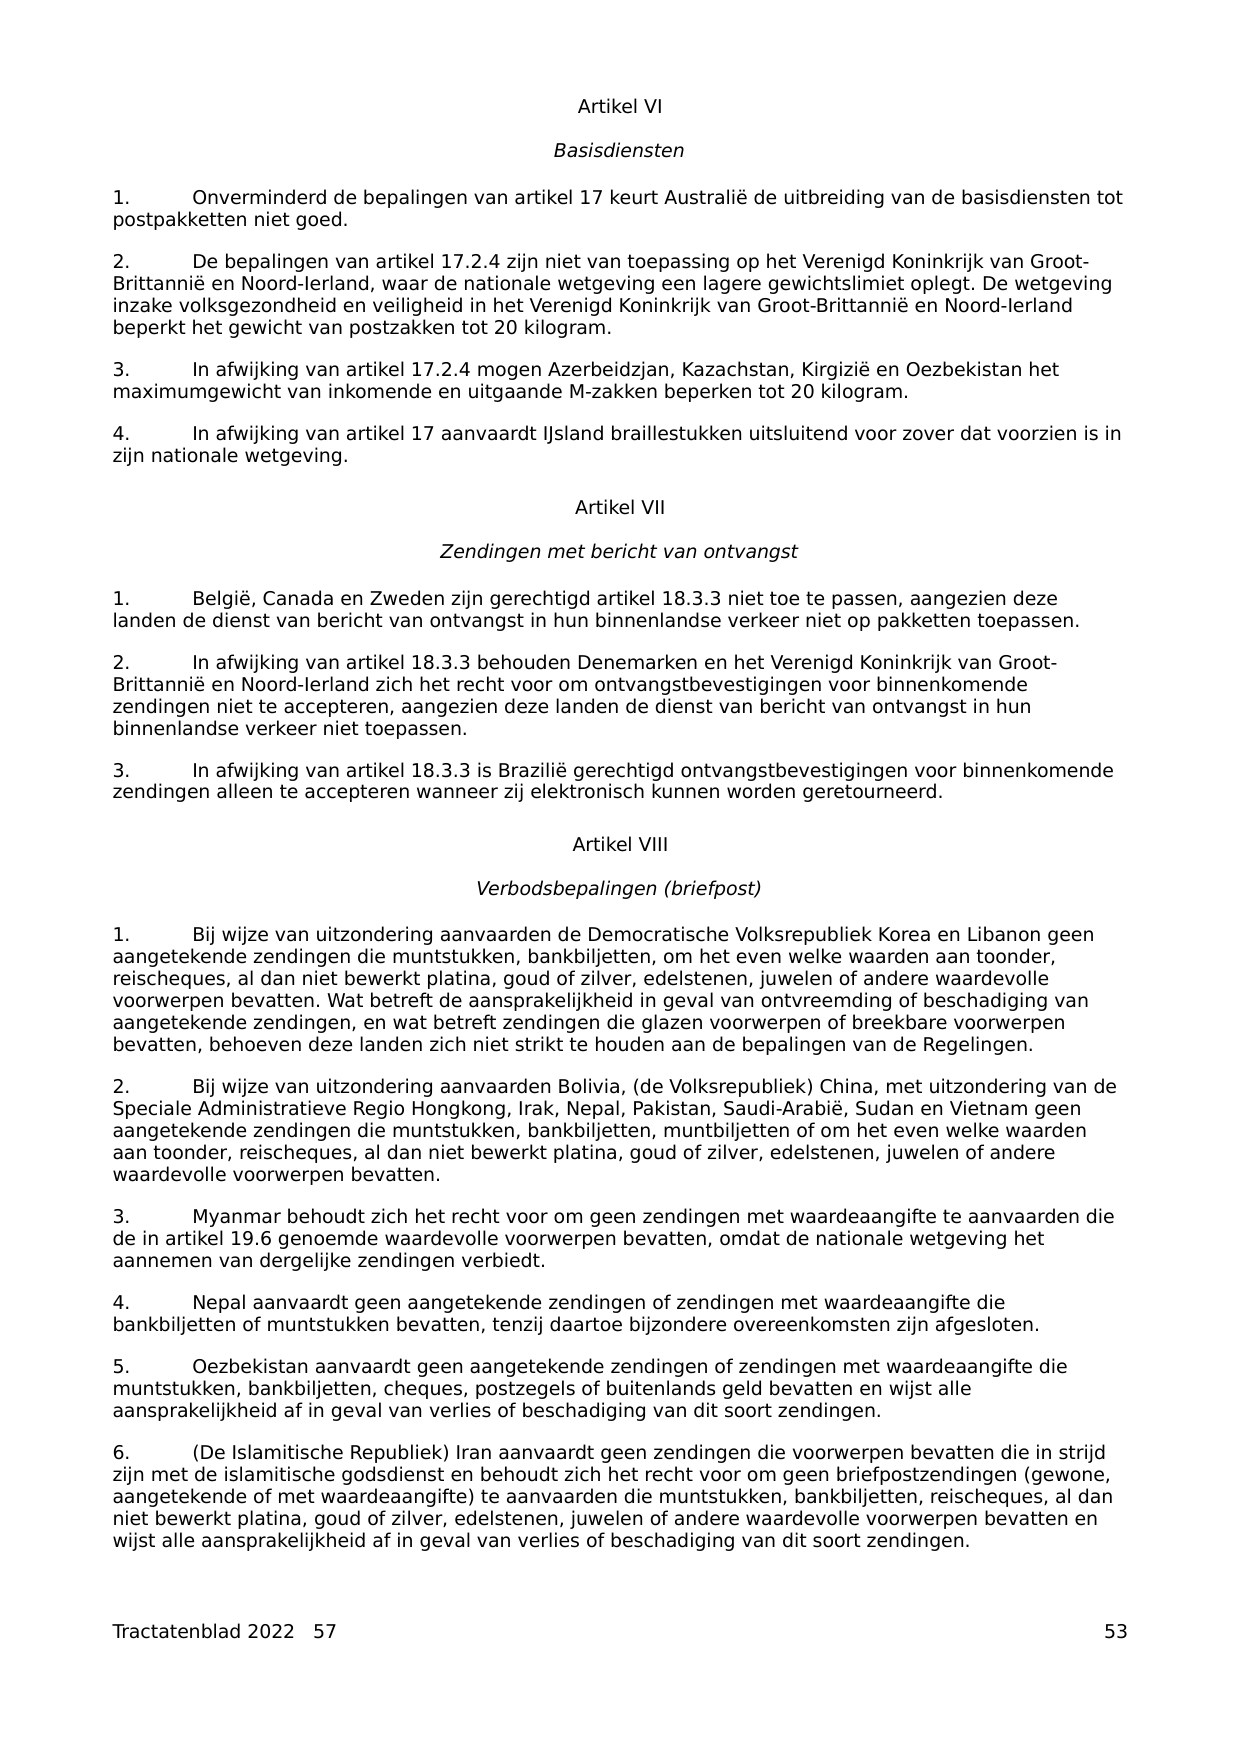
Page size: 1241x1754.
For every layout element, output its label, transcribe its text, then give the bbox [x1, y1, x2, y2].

text 5. Oezbekistan aanvaardt geen aangetekende zendingen of zendingen met waardeaangifte die muntstukken, bankbiljetten, cheques, postzegels of buitenlands geld bevatten en wijst alle aansprakelijkheid af in geval van verlies of beschadiging van dit soort zendingen. [112, 1356, 1128, 1422]
text 2. In afwijking van artikel 18.3.3 behouden Denemarken en het Verenigd Koninkrijk van Groot-Brittannië en Noord-Ierland zich het recht voor om ontvangstbevestigingen voor binnenkomende zendingen niet te accepteren, aangezien deze landen de dienst van bericht van ontvangst in hun binnenlandse verkeer niet toepassen. [112, 652, 1128, 739]
subtitle Artikel VI Basisdiensten [112, 96, 1128, 162]
text 1. België, Canada en Zweden zijn gerechtigd artikel 18.3.3 niet toe te passen, aangezien deze landen de dienst van bericht van ontvangst in hun binnenlandse verkeer niet op pakketten toepassen. [112, 588, 1128, 632]
text 3. In afwijking van artikel 18.3.3 is Brazilië gerechtigd ontvangstbevestigingen voor binnenkomende zendingen alleen te accepteren wanneer zij elektronisch kunnen worden geretourneerd. [112, 759, 1128, 803]
text 1. Onverminderd de bepalingen van artikel 17 keurt Australië de uitbreiding van de basisdiensten tot postpakketten niet goed. [112, 187, 1128, 231]
text 3. Myanmar behoudt zich het recht voor om geen zendingen met waardeaangifte te aanvaarden die de in artikel 19.6 genoemde waardevolle voorwerpen bevatten, omdat de nationale wetgeving het aannemen van dergelijke zendingen verbiedt. [112, 1206, 1128, 1272]
text 6. (De Islamitische Republiek) Iran aanvaardt geen zendingen die voorwerpen bevatten die in strijd zijn met de islamitische godsdienst en behoudt zich het recht voor om geen briefpostzendingen (gewone, aangetekende of met waardeaangifte) te aanvaarden die muntstukken, bankbiljetten, reischeques, al dan niet bewerkt platina, goud of zilver, edelstenen, juwelen of andere waardevolle voorwerpen bevatten en wijst alle aansprakelijkheid af in geval van verlies of beschadiging van dit soort zendingen. [112, 1442, 1128, 1552]
text 4. Nepal aanvaardt geen aangetekende zendingen of zendingen met waardeaangifte die bankbiljetten of muntstukken bevatten, tenzij daartoe bijzondere overeenkomsten zijn afgesloten. [112, 1292, 1128, 1336]
text 2. Bij wijze van uitzondering aanvaarden Bolivia, (de Volksrepubliek) China, met uitzondering van de Speciale Administratieve Regio Hongkong, Irak, Nepal, Pakistan, Saudi-Arabië, Sudan en Vietnam geen aangetekende zendingen die muntstukken, bankbiljetten, muntbiljetten of om het even welke waarden aan toonder, reischeques, al dan niet bewerkt platina, goud of zilver, edelstenen, juwelen of andere waardevolle voorwerpen bevatten. [112, 1076, 1128, 1186]
text 3. In afwijking van artikel 17.2.4 mogen Azerbeidzjan, Kazachstan, Kirgizië en Oezbekistan het maximumgewicht van inkomende en uitgaande M-zakken beperken tot 20 kilogram. [112, 359, 1128, 403]
subtitle Artikel VIII Verbodsbepalingen (briefpost) [112, 833, 1128, 899]
subtitle Artikel VII Zendingen met bericht van ontvangst [112, 497, 1128, 563]
text 1. Bij wijze van uitzondering aanvaarden de Democratische Volksrepubliek Korea en Libanon geen aangetekende zendingen die muntstukken, bankbiljetten, om het even welke waarden aan toonder, reischeques, al dan niet bewerkt platina, goud of zilver, edelstenen, juwelen of andere waardevolle voorwerpen bevatten. Wat betreft de aansprakelijkheid in geval van ontvreemding of beschadiging van aangetekende zendingen, en wat betreft zendingen die glazen voorwerpen of breekbare voorwerpen bevatten, behoeven deze landen zich niet strikt te houden aan de bepalingen van de Regelingen. [112, 924, 1128, 1056]
text 4. In afwijking van artikel 17 aanvaardt IJsland braillestukken uitsluitend voor zover dat voorzien is in zijn nationale wetgeving. [112, 423, 1128, 467]
text 2. De bepalingen van artikel 17.2.4 zijn niet van toepassing op het Verenigd Koninkrijk van Groot-Brittannië en Noord-Ierland, waar de nationale wetgeving een lagere gewichtslimiet oplegt. De wetgeving inzake volksgezondheid en veiligheid in het Verenigd Koninkrijk van Groot-Brittannië en Noord-Ierland beperkt het gewicht van postzakken tot 20 kilogram. [112, 251, 1128, 339]
